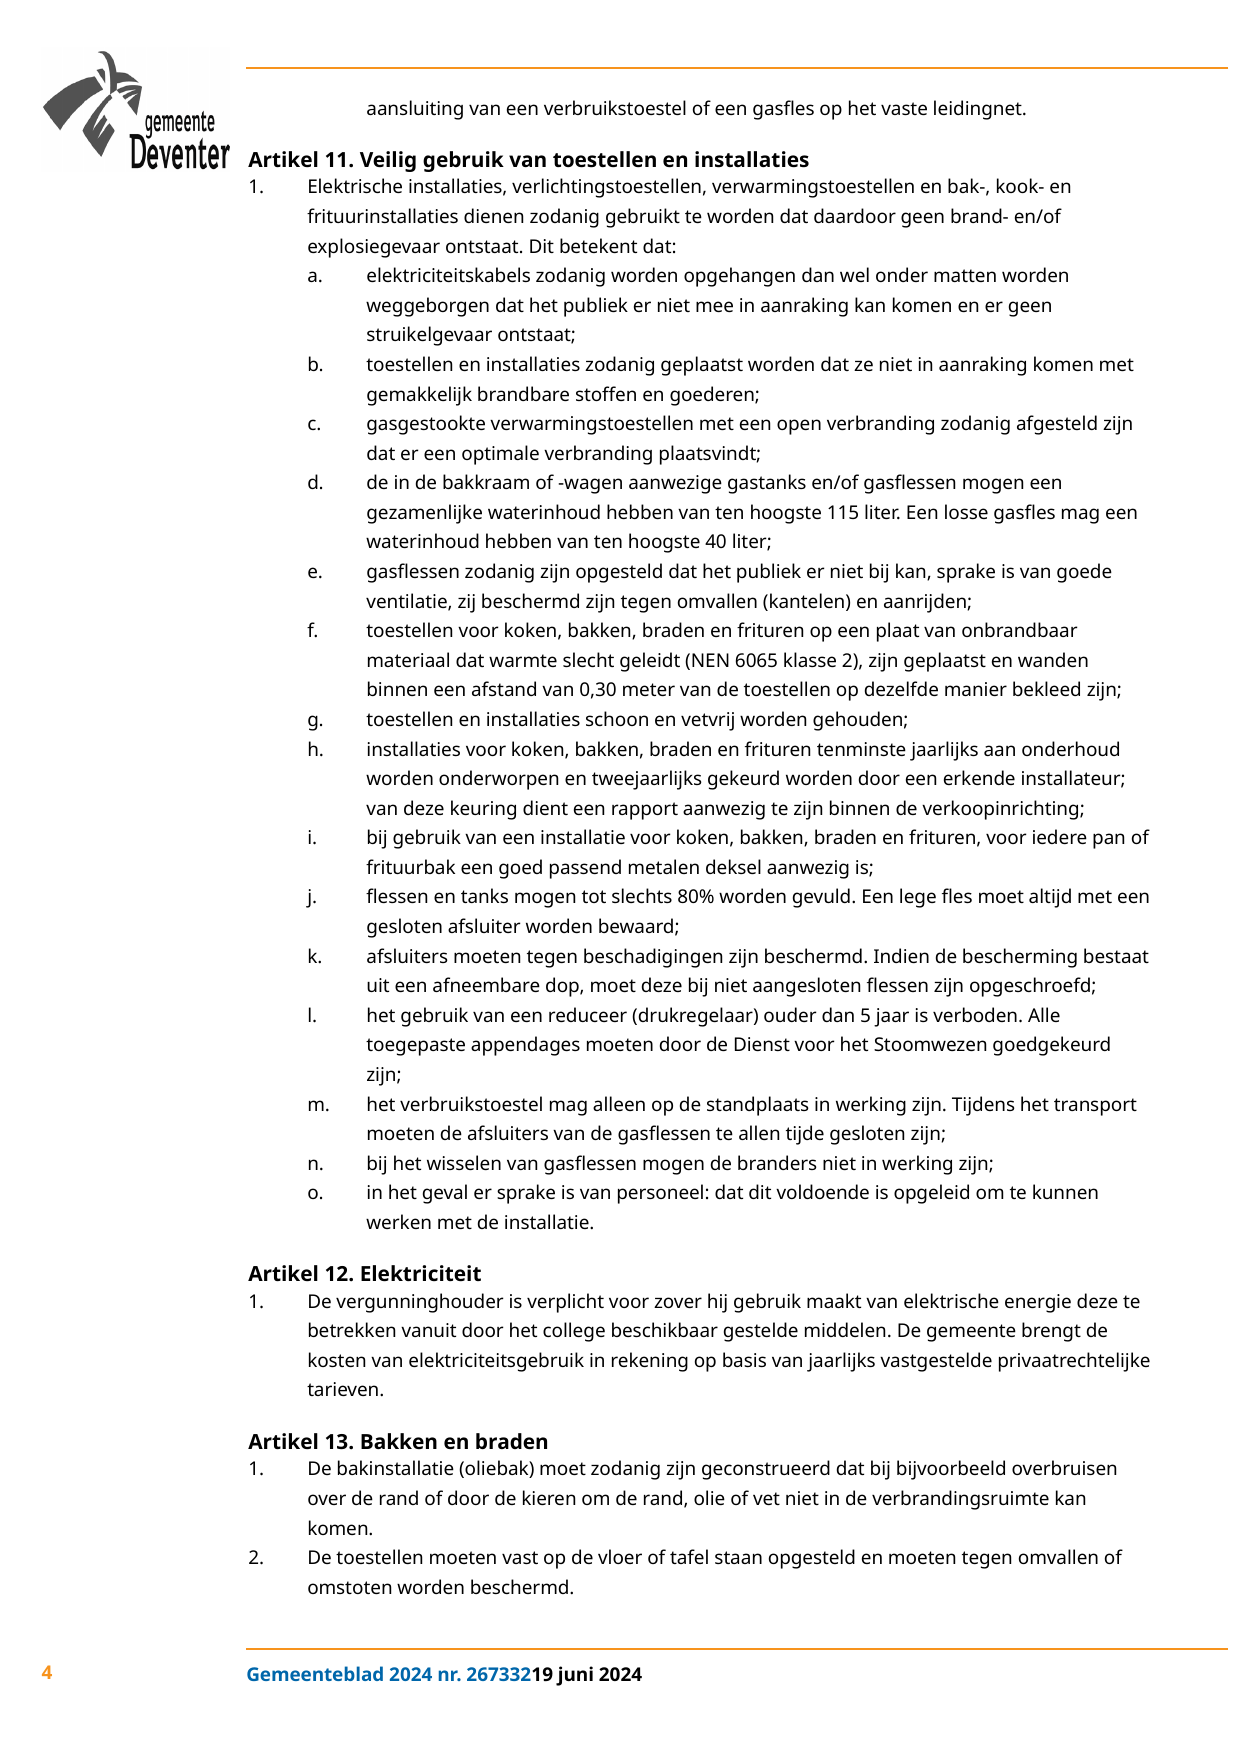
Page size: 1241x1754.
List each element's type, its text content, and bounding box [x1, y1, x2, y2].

list bij het wisselen van gasflessen mogen de branders niet in werking zijn; [307, 1150, 1152, 1176]
list installaties voor koken, bakken, braden en frituren tenminste jaarlijks aan onderhoud worden onderworpen en tweejaarlijks gekeurd worden door een erkende installateur; van deze keuring dient een rapport aanwezig te zijn binnen de verkoopinrichting; [307, 736, 1152, 821]
list gasflessen zodanig zijn opgesteld dat het publiek er niet bij kan, sprake is van goede ventilatie, zij beschermd zijn tegen omvallen (kantelen) en aanrijden; [307, 558, 1152, 613]
list toestellen en installaties zodanig geplaatst worden dat ze niet in aanraking komen met gemakkelijk brandbare stoffen en goederen; [307, 351, 1152, 406]
text Artikel 11. Veilig gebruik van toestellen en installaties [248, 145, 1152, 174]
list gasgestookte verwarmingstoestellen met een open verbranding zodanig afgesteld zijn dat er een optimale verbranding plaatsvindt; [307, 410, 1152, 466]
list het verbruikstoestel mag alleen op de standplaats in werking zijn. Tijdens het transport moeten de afsluiters van de gasflessen te allen tijde gesloten zijn; [307, 1091, 1152, 1146]
text Artikel 13. Bakken en braden [248, 1427, 1152, 1456]
list toestellen en installaties schoon en vetvrij worden gehouden; [307, 706, 1152, 732]
list aansluiting van een verbruikstoestel of een gasfles op het vaste leidingnet. [307, 95, 1152, 121]
list De vergunninghouder is verplicht voor zover hij gebruik maakt van elektrische energie deze te betrekken vanuit door het college beschikbaar gestelde middelen. De gemeente brengt de kosten van elektriciteitsgebruik in rekening op basis van jaarlijks vastgestelde privaatrechtelijke tarieven. [248, 1288, 1152, 1402]
list elektriciteitskabels zodanig worden opgehangen dan wel onder matten worden weggeborgen dat het publiek er niet mee in aanraking kan komen en er geen struikelgevaar ontstaat; [307, 262, 1152, 347]
list in het geval er sprake is van personeel: dat dit voldoende is opgeleid om te kunnen werken met de installatie. [307, 1179, 1152, 1235]
text Artikel 12. Elektriciteit [248, 1259, 1152, 1288]
list Elektrische installaties, verlichtingstoestellen, verwarmingstoestellen en bak-, kook- en frituurinstallaties dienen zodanig gebruikt te worden dat daardoor geen brand- en/of explosiegevaar ontstaat. Dit betekent dat: [248, 174, 1152, 258]
list de in de bakkraam of -wagen aanwezige gastanks en/of gasflessen mogen een gezamenlijke waterinhoud hebben van ten hoogste 115 liter. Een losse gasfles mag een waterinhoud hebben van ten hoogste 40 liter; [307, 469, 1152, 554]
list De toestellen moeten vast op de vloer of tafel staan opgesteld en moeten tegen omvallen of omstoten worden beschermd. [248, 1544, 1152, 1599]
list De bakinstallatie (oliebak) moet zodanig zijn geconstrueerd dat bij bijvoorbeeld overbruisen over de rand of door de kieren om de rand, olie of vet niet in de verbrandingsruimte kan komen. [248, 1456, 1152, 1540]
list toestellen voor koken, bakken, braden en frituren op een plaat van onbrandbaar materiaal dat warmte slecht geleidt (NEN 6065 klasse 2), zijn geplaatst en wanden binnen een afstand van 0,30 meter van de toestellen op dezelfde manier bekleed zijn; [307, 617, 1152, 702]
list bij gebruik van een installatie voor koken, bakken, braden en frituren, voor iedere pan of frituurbak een goed passend metalen deksel aanwezig is; [307, 824, 1152, 880]
list afsluiters moeten tegen beschadigingen zijn beschermd. Indien de bescherming bestaat uit een afneembare dop, moet deze bij niet aangesloten flessen zijn opgeschroefd; [307, 943, 1152, 998]
picture [41, 47, 231, 172]
list flessen en tanks mogen tot slechts 80% worden gevuld. Een lege fles moet altijd met een gesloten afsluiter worden bewaard; [307, 884, 1152, 939]
list het gebruik van een reduceer (drukregelaar) ouder dan 5 jaar is verboden. Alle toegepaste appendages moeten door de Dienst voor het Stoomwezen goedgekeurd zijn; [307, 1002, 1152, 1087]
